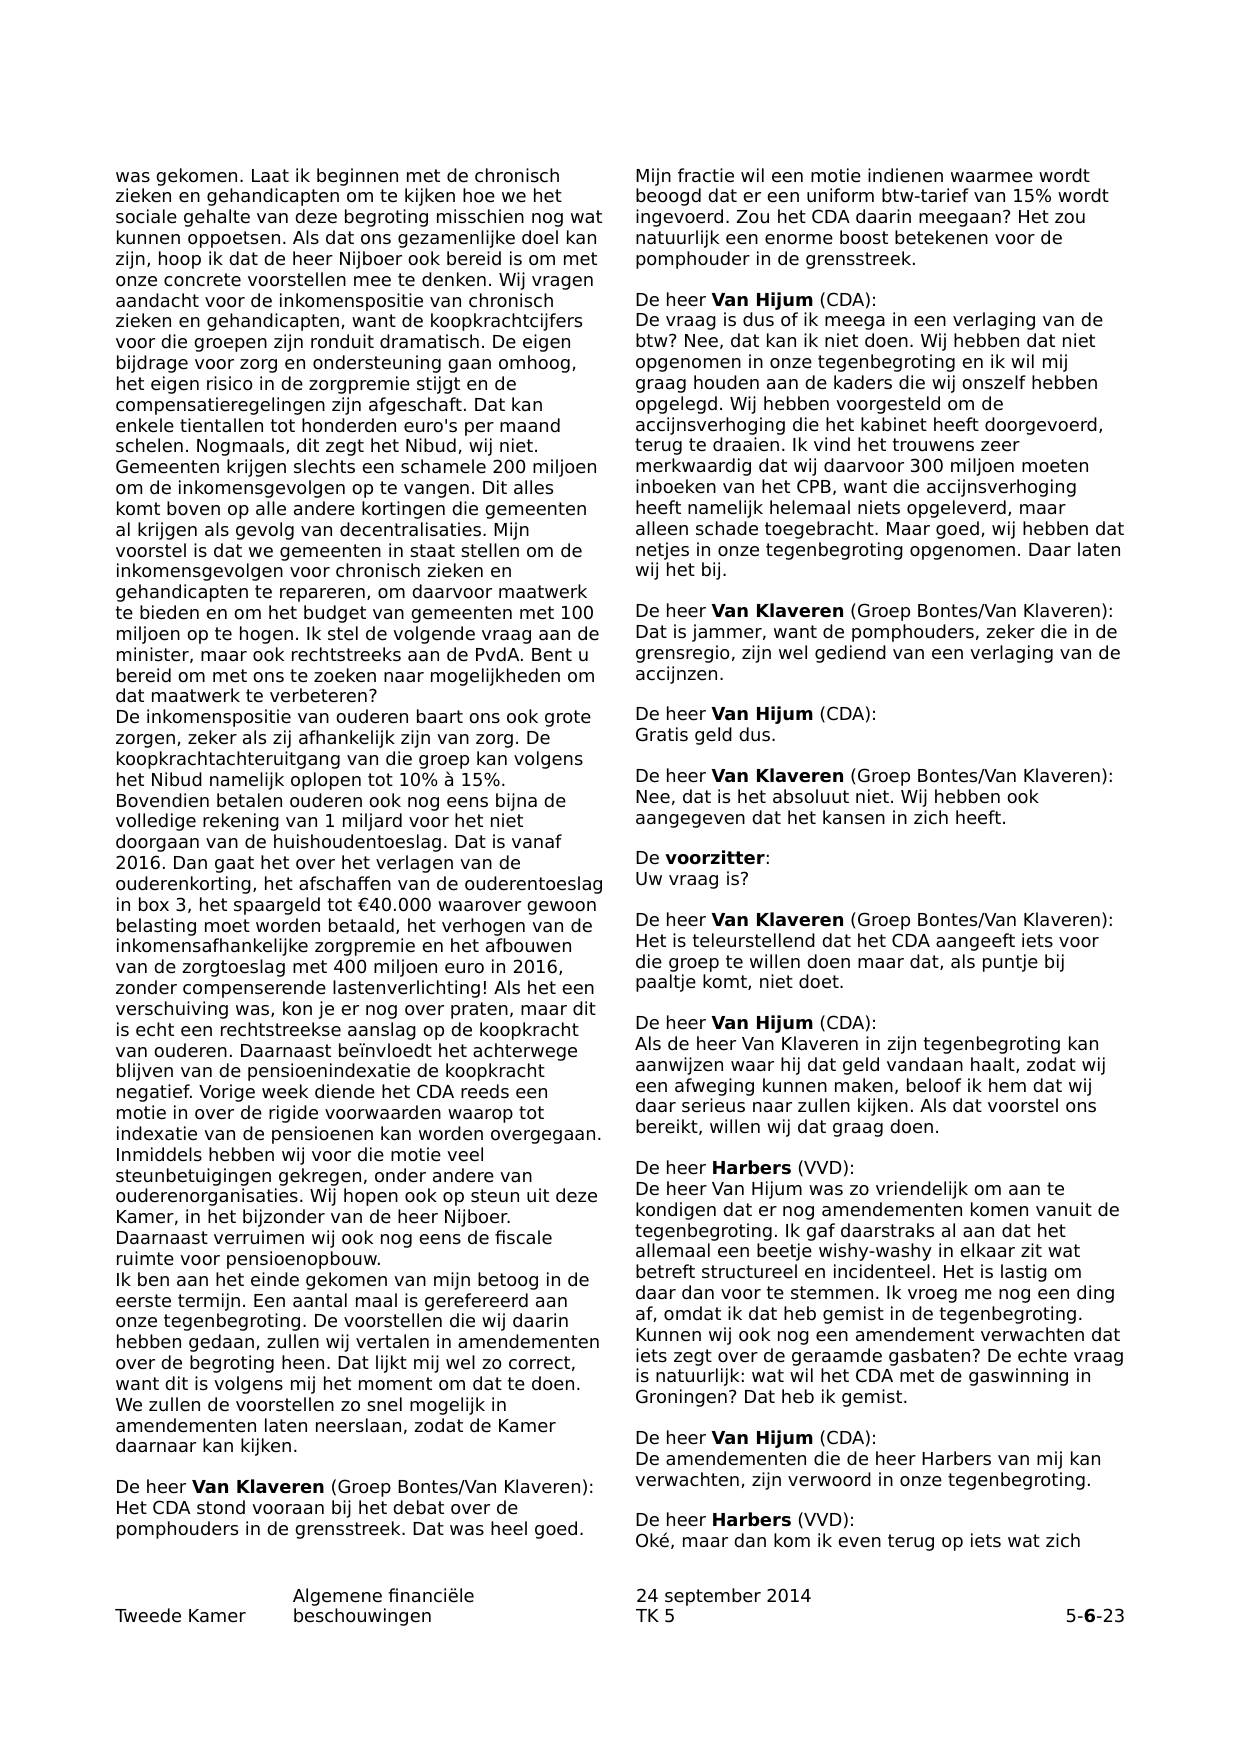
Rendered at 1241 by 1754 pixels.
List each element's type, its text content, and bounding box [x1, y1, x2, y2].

text was gekomen. Laat ik beginnen met de chronisch zieken en gehandicapten om te kijken hoe we het sociale gehalte van deze begroting misschien nog wat kunnen oppoetsen. Als dat ons gezamenlijke doel kan zijn, hoop ik dat de heer Nijboer ook bereid is om met onze concrete voorstellen mee te denken. Wij vragen aandacht voor de inkomenspositie van chronisch zieken en gehandicapten, want de koopkrachtcijfers voor die groepen zijn ronduit dramatisch. De eigen bijdrage voor zorg en ondersteuning gaan omhoog, het eigen risico in de zorgpremie stijgt en de compensatieregelingen zijn afgeschaft. Dat kan enkele tientallen tot honderden euro's per maand schelen. Nogmaals, dit zegt het Nibud, wij niet. Gemeenten krijgen slechts een schamele 200 miljoen om de inkomensgevolgen op te vangen. Dit alles komt boven op alle andere kortingen die gemeenten al krijgen als gevolg van decentralisaties. Mijn voorstel is dat we gemeenten in staat stellen om de inkomensgevolgen voor chronisch zieken en gehandicapten te repareren, om daarvoor maatwerk te bieden en om het budget van gemeenten met 100 miljoen op te hogen. Ik stel de volgende vraag aan de minister, maar ook rechtstreeks aan de PvdA. Bent u bereid om met ons te zoeken naar mogelijkheden om dat maatwerk te verbeteren? [115, 165, 605, 707]
text Uw vraag is? [635, 869, 1125, 890]
text De amendementen die de heer Harbers van mij kan verwachten, zijn verwoord in onze tegenbegroting. [635, 1448, 1125, 1490]
text De heer Van Hijum was zo vriendelijk om aan te kondigen dat er nog amendementen komen vanuit de tegenbegroting. Ik gaf daarstraks al aan dat het allemaal een beetje wishy-washy in elkaar zit wat betreft structureel en incidenteel. Het is lastig om daar dan voor te stemmen. Ik vroeg me nog een ding af, omdat ik dat heb gemist in de tegenbegroting. Kunnen wij ook nog een amendement verwachten dat iets zegt over de geraamde gasbaten? De echte vraag is natuurlijk: wat wil het CDA met de gaswinning in Groningen? Dat heb ik gemist. [635, 1179, 1125, 1408]
text De heer Van Klaveren (Groep Bontes/Van Klaveren): [635, 601, 1125, 622]
text De inkomenspositie van ouderen baart ons ook grote zorgen, zeker als zij afhankelijk zijn van zorg. De koopkrachtachteruitgang van die groep kan volgens het Nibud namelijk oplopen tot 10% à 15%. Bovendien betalen ouderen ook nog eens bijna de volledige rekening van 1 miljard voor het niet doorgaan van de huishoudentoeslag. Dat is vanaf 2016. Dan gaat het over het verlagen van de ouderenkorting, het afschaffen van de ouderentoeslag in box 3, het spaargeld tot €40.000 waarover gewoon belasting moet worden betaald, het verhogen van de inkomensafhankelijke zorgpremie en het afbouwen van de zorgtoeslag met 400 miljoen euro in 2016, zonder compenserende lastenverlichting! Als het een verschuiving was, kon je er nog over praten, maar dit is echt een rechtstreekse aanslag op de koopkracht van ouderen. Daarnaast beïnvloedt het achterwege blijven van de pensioenindexatie de koopkracht negatief. Vorige week diende het CDA reeds een motie in over de rigide voorwaarden waarop tot indexatie van de pensioenen kan worden overgegaan. Inmiddels hebben wij voor die motie veel steunbetuigingen gekregen, onder andere van ouderenorganisaties. Wij hopen ook op steun uit deze Kamer, in het bijzonder van de heer Nijboer. Daarnaast verruimen wij ook nog eens de fiscale ruimte voor pensioenopbouw. [115, 707, 605, 1269]
text De heer Van Klaveren (Groep Bontes/Van Klaveren): [635, 766, 1125, 787]
text Ik ben aan het einde gekomen van mijn betoog in de eerste termijn. Een aantal maal is gerefereerd aan onze tegenbegroting. De voorstellen die wij daarin hebben gedaan, zullen wij vertalen in amendementen over de begroting heen. Dat lijkt mij wel zo correct, want dit is volgens mij het moment om dat te doen. We zullen de voorstellen zo snel mogelijk in amendementen laten neerslaan, zodat de Kamer daarnaar kan kijken. [115, 1269, 605, 1457]
text Nee, dat is het absoluut niet. Wij hebben ook aangegeven dat het kansen in zich heeft. [635, 787, 1125, 828]
text De heer Harbers (VVD): [635, 1510, 1125, 1531]
text De heer Harbers (VVD): [635, 1158, 1125, 1179]
text Het is teleurstellend dat het CDA aangeeft iets voor die groep te willen doen maar dat, als puntje bij paaltje komt, niet doet. [635, 931, 1125, 993]
text Het CDA stond vooraan bij het debat over de pomphouders in de grensstreek. Dat was heel goed. [115, 1498, 605, 1539]
text De voorzitter: [635, 848, 1125, 869]
text Als de heer Van Klaveren in zijn tegenbegroting kan aanwijzen waar hij dat geld vandaan haalt, zodat wij een afweging kunnen maken, beloof ik hem dat wij daar serieus naar zullen kijken. Als dat voorstel ons bereikt, willen wij dat graag doen. [635, 1034, 1125, 1138]
text De heer Van Hijum (CDA): [635, 1013, 1125, 1034]
text De heer Van Klaveren (Groep Bontes/Van Klaveren): [635, 910, 1125, 931]
text Mijn fractie wil een motie indienen waarmee wordt beoogd dat er een uniform btw-tarief van 15% wordt ingevoerd. Zou het CDA daarin meegaan? Het zou natuurlijk een enorme boost betekenen voor de pomphouder in de grensstreek. [635, 165, 1125, 269]
text Dat is jammer, want de pomphouders, zeker die in de grensregio, zijn wel gediend van een verlaging van de accijnzen. [635, 622, 1125, 684]
text De heer Van Hijum (CDA): [635, 289, 1125, 310]
text Gratis geld dus. [635, 725, 1125, 746]
text De heer Van Hijum (CDA): [635, 1428, 1125, 1448]
text De vraag is dus of ik meega in een verlaging van de btw? Nee, dat kan ik niet doen. Wij hebben dat niet opgenomen in onze tegenbegroting en ik wil mij graag houden aan de kaders die wij onszelf hebben opgelegd. Wij hebben voorgesteld om de accijnsverhoging die het kabinet heeft doorgevoerd, terug te draaien. Ik vind het trouwens zeer merkwaardig dat wij daarvoor 300 miljoen moeten inboeken van het CPB, want die accijnsverhoging heeft namelijk helemaal niets opgeleverd, maar alleen schade toegebracht. Maar goed, wij hebben dat netjes in onze tegenbegroting opgenomen. Daar laten wij het bij. [635, 310, 1125, 581]
text De heer Van Hijum (CDA): [635, 704, 1125, 725]
text De heer Van Klaveren (Groep Bontes/Van Klaveren): [115, 1477, 605, 1498]
text Oké, maar dan kom ik even terug op iets wat zich [635, 1531, 1125, 1552]
